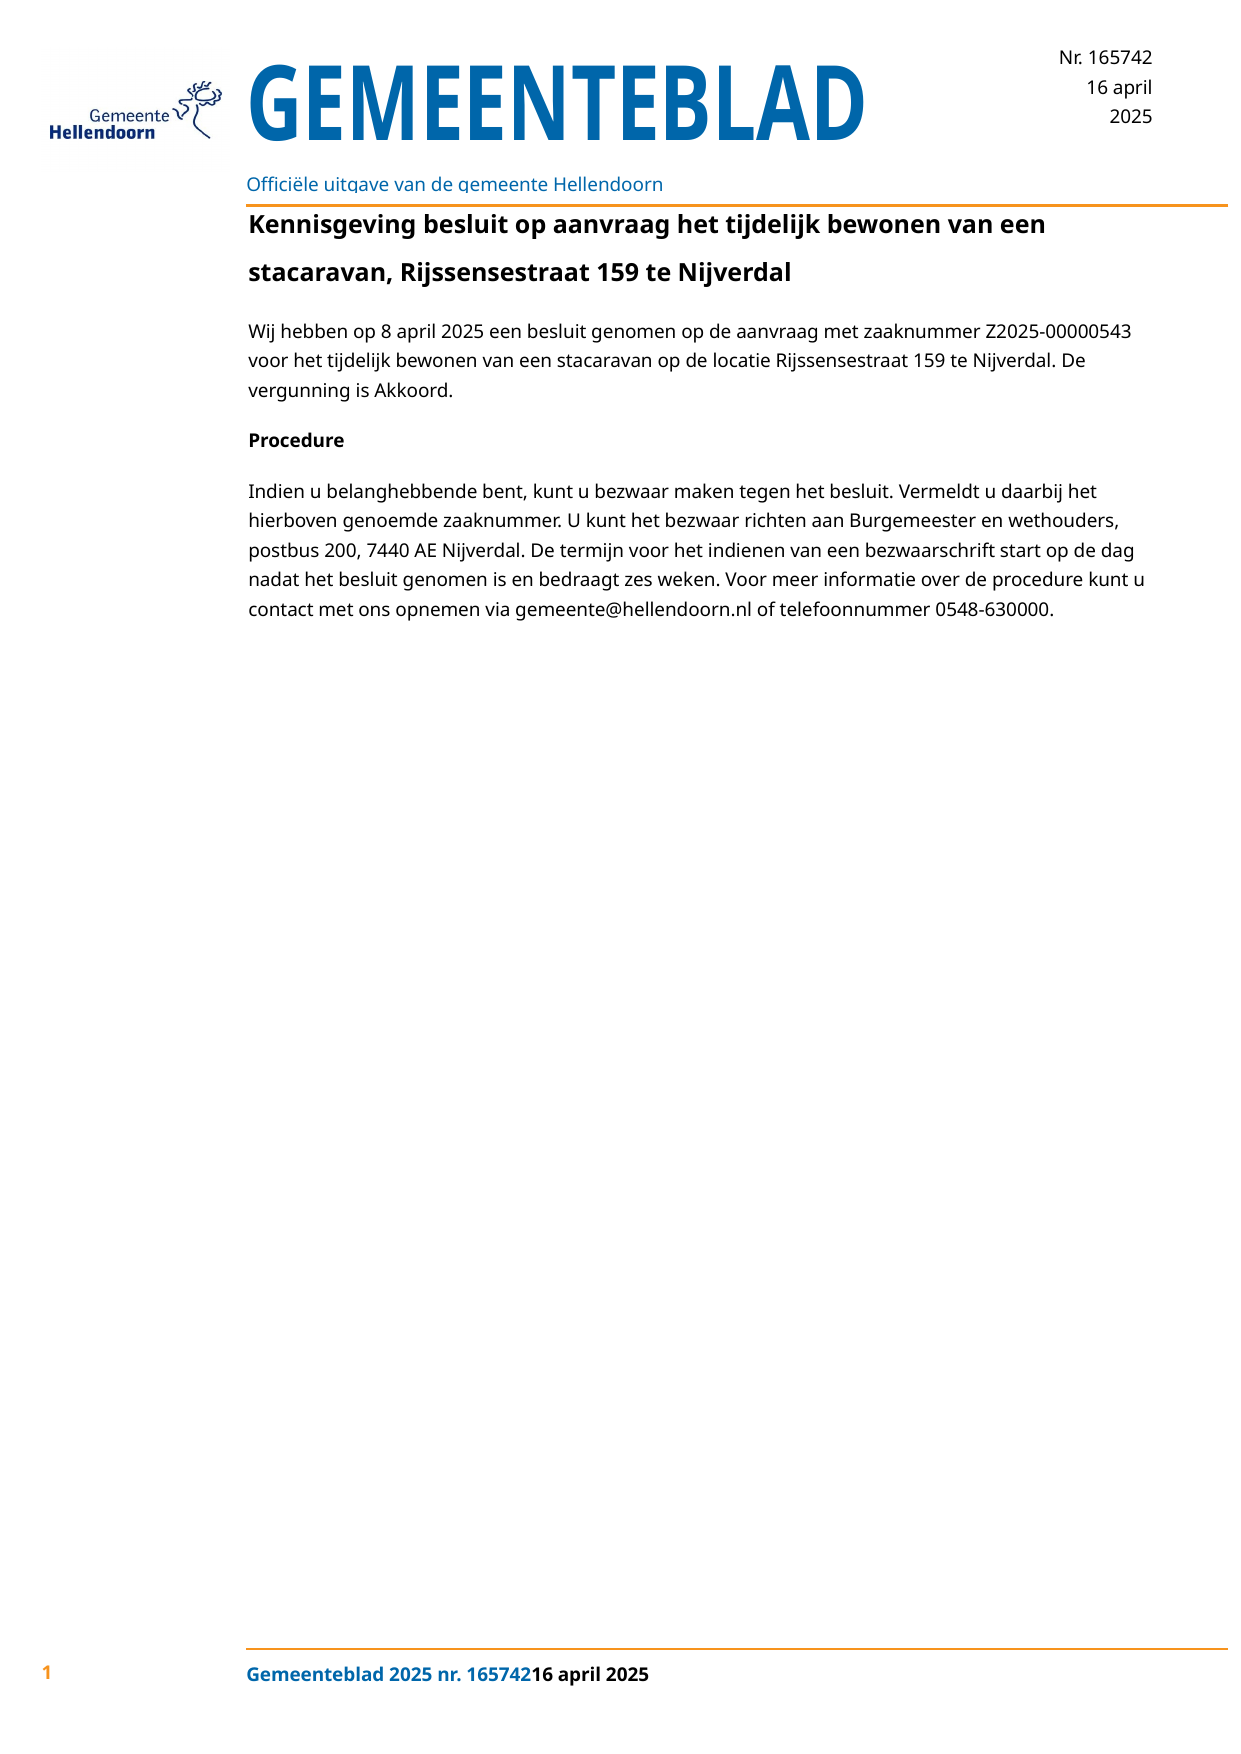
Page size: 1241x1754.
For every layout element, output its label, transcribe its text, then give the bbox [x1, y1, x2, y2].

text Wij hebben op 8 april 2025 een besluit genomen op de aanvraag met zaaknummer Z2025-00000543 voor het tijdelijk bewonen van een stacaravan op de locatie Rijssensestraat 159 te Nijverdal. De vergunning is Akkoord. [248, 318, 1152, 403]
text Procedure [248, 427, 1152, 453]
picture [41, 47, 231, 172]
text Kennisgeving besluit op aanvraag het tijdelijk bewonen van een stacaravan, Rijssensestraat 159 te Nijverdal [248, 207, 1152, 288]
text Indien u belanghebbende bent, kunt u bezwaar maken tegen het besluit. Vermeldt u daarbij het hierboven genoemde zaaknummer. U kunt het bezwaar richten aan Burgemeester en wethouders, postbus 200, 7440 AE Nijverdal. De termijn voor het indienen van een bezwaarschrift start op de dag nadat het besluit genomen is en bedraagt zes weken. Voor meer informatie over de procedure kunt u contact met ons opnemen via gemeente@hellendoorn.nl of telefoonnummer 0548-630000. [248, 478, 1152, 622]
